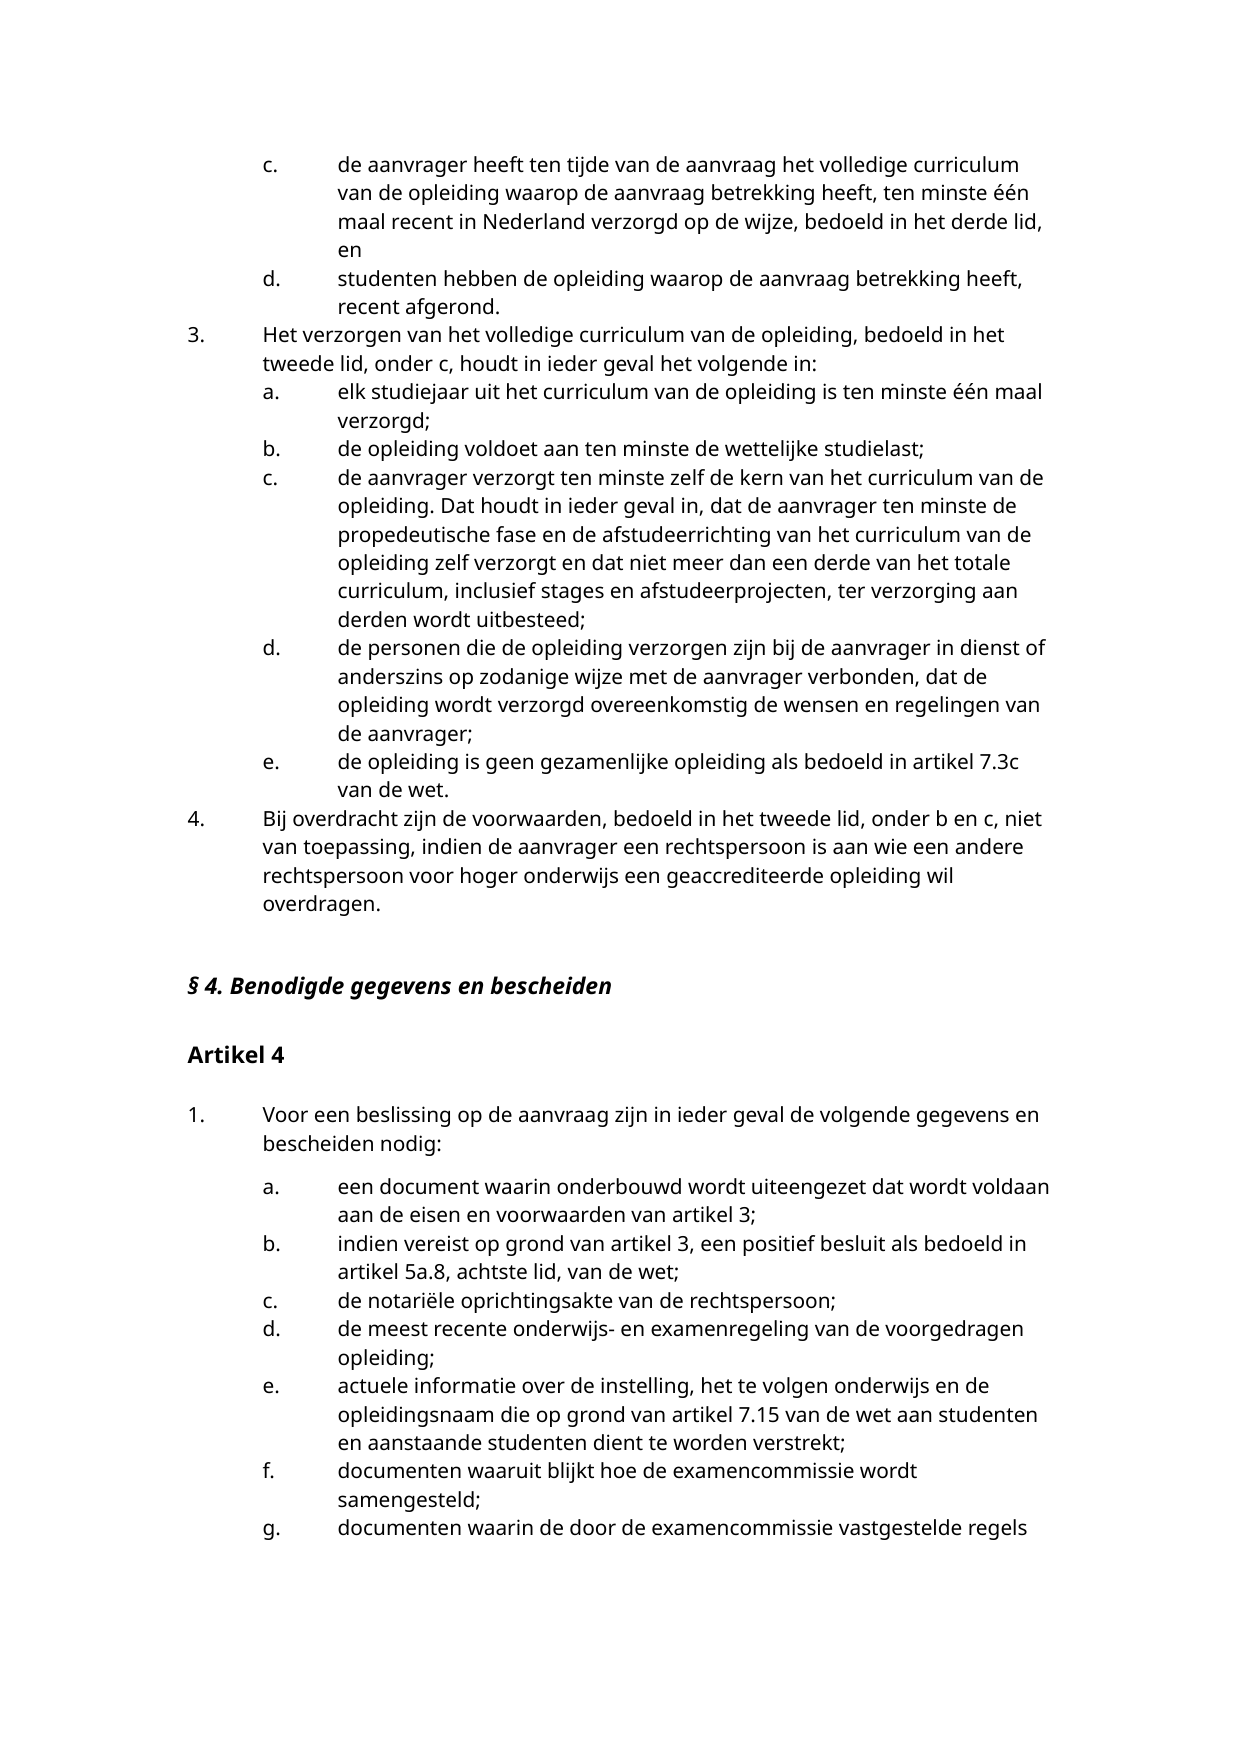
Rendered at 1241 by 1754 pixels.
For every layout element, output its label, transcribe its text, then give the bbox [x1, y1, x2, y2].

list de notariële oprichtingsakte van de rechtspersoon; [262, 1286, 1053, 1314]
list de aanvrager heeft ten tijde van de aanvraag het volledige curriculum van de opleiding waarop de aanvraag betrekking heeft, ten minste één maal recent in Nederland verzorgd op de wijze, bedoeld in het derde lid, en [262, 150, 1053, 264]
list een document waarin onderbouwd wordt uiteengezet dat wordt voldaan aan de eisen en voorwaarden van artikel 3; [262, 1172, 1053, 1229]
list de meest recente onderwijs- en examenregeling van de voorgedragen opleiding; [262, 1314, 1053, 1371]
list elk studiejaar uit het curriculum van de opleiding is ten minste één maal verzorgd; [262, 377, 1053, 434]
list documenten waaruit blijkt hoe de examencommissie wordt samengesteld; [262, 1457, 1053, 1513]
list Voor een beslissing op de aanvraag zijn in ieder geval de volgende gegevens en bescheiden nodig: [187, 1100, 1053, 1157]
list Het verzorgen van het volledige curriculum van de opleiding, bedoeld in het tweede lid, onder c, houdt in ieder geval het volgende in: [187, 321, 1053, 377]
list actuele informatie over de instelling, het te volgen onderwijs en de opleidingsnaam die op grond van artikel 7.15 van de wet aan studenten en aanstaande studenten dient te worden verstrekt; [262, 1371, 1053, 1457]
list de opleiding is geen gezamenlijke opleiding als bedoeld in artikel 7.3c van de wet. [262, 747, 1053, 804]
list de personen die de opleiding verzorgen zijn bij de aanvrager in dienst of anderszins op zodanige wijze met de aanvrager verbonden, dat de opleiding wordt verzorgd overeenkomstig de wensen en regelingen van de aanvrager; [262, 633, 1053, 747]
list Bij overdracht zijn de voorwaarden, bedoeld in het tweede lid, onder b en c, niet van toepassing, indien de aanvrager een rechtspersoon is aan wie een andere rechtspersoon voor hoger onderwijs een geaccrediteerde opleiding wil overdragen. [187, 804, 1053, 918]
subtitle § 4. Benodigde gegevens en bescheiden [187, 970, 1053, 1002]
list documenten waarin de door de examencommissie vastgestelde regels [262, 1513, 1053, 1542]
list indien vereist op grond van artikel 3, een positief besluit als bedoeld in artikel 5a.8, achtste lid, van de wet; [262, 1229, 1053, 1286]
list studenten hebben de opleiding waarop de aanvraag betrekking heeft, recent afgerond. [262, 264, 1053, 321]
subtitle Artikel 4 [187, 1039, 1053, 1070]
list de aanvrager verzorgt ten minste zelf de kern van het curriculum van de opleiding. Dat houdt in ieder geval in, dat de aanvrager ten minste de propedeutische fase en de afstudeerrichting van het curriculum van de opleiding zelf verzorgt en dat niet meer dan een derde van het totale curriculum, inclusief stages en afstudeerprojecten, ter verzorging aan derden wordt uitbesteed; [262, 463, 1053, 633]
list de opleiding voldoet aan ten minste de wettelijke studielast; [262, 434, 1053, 463]
